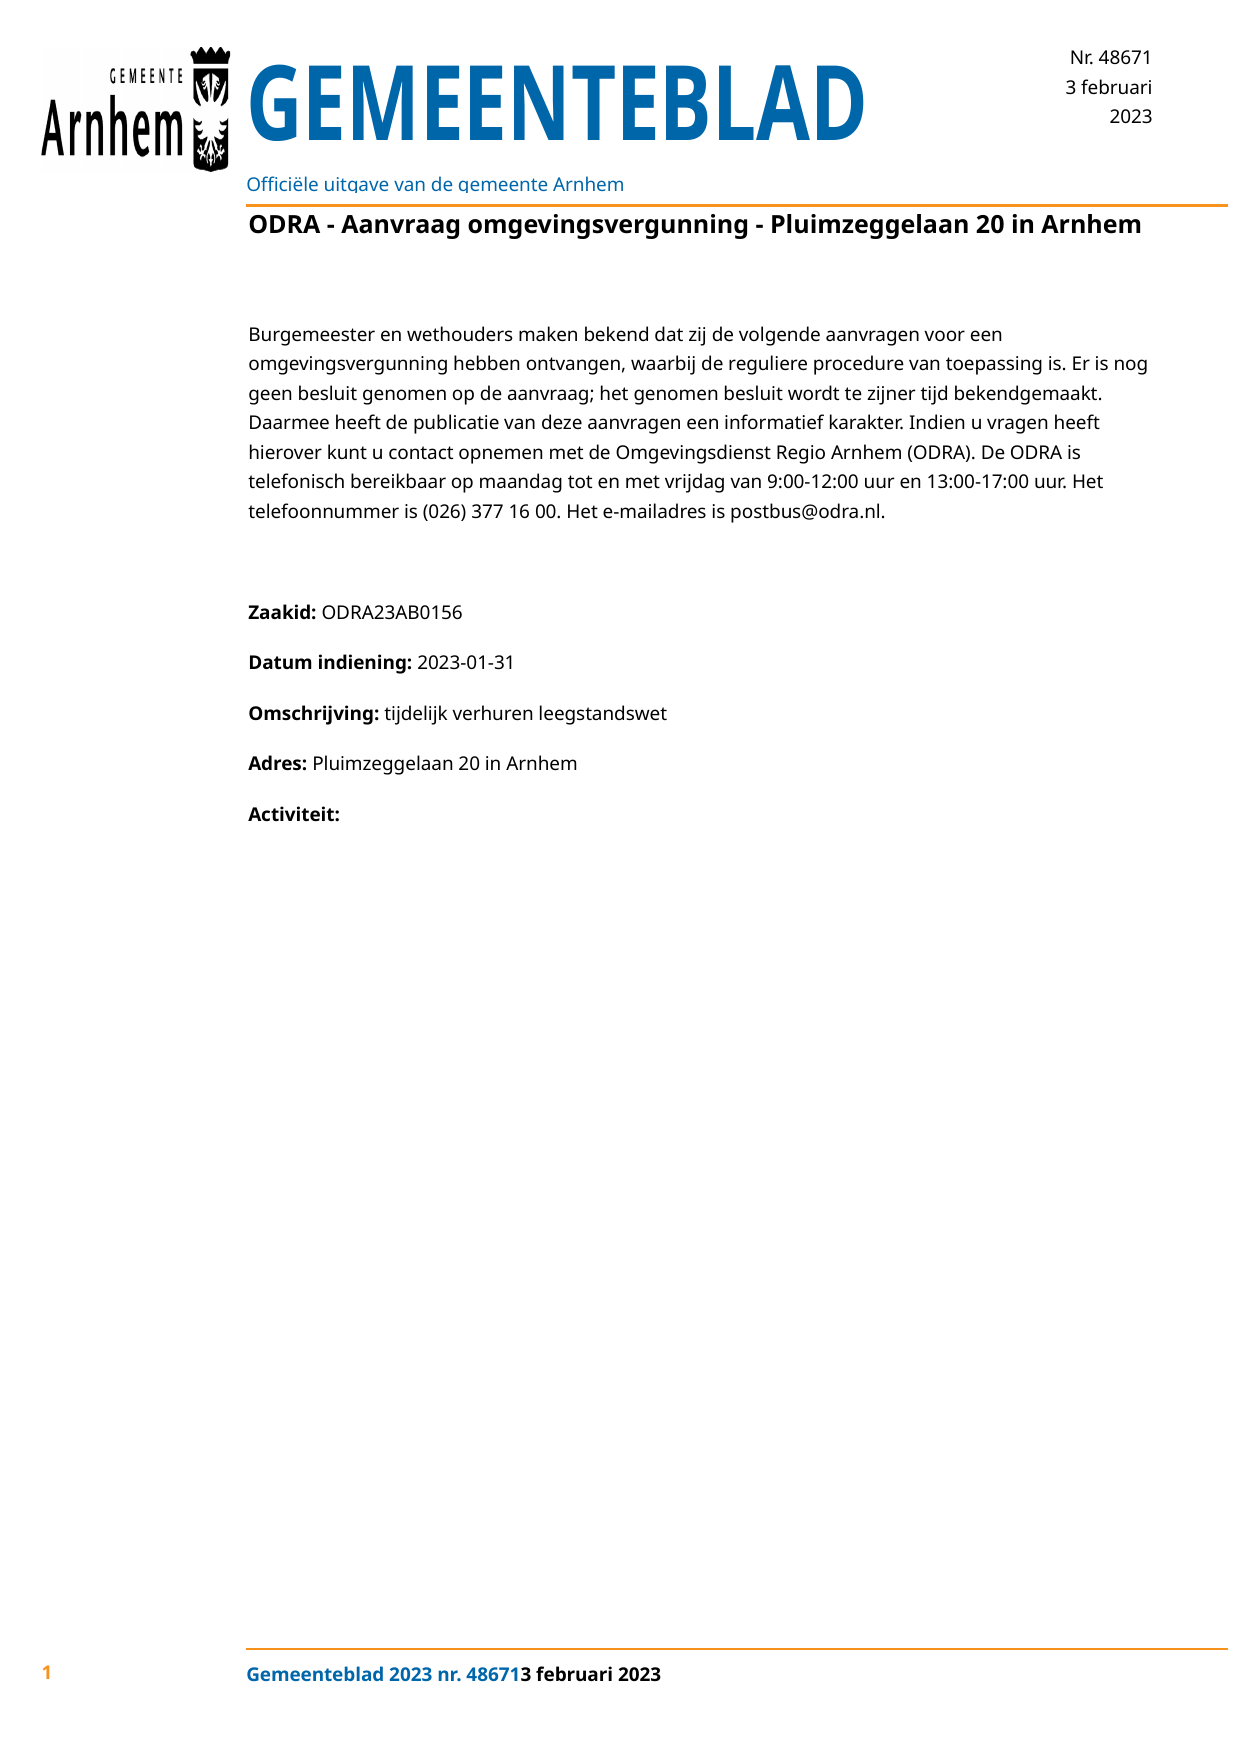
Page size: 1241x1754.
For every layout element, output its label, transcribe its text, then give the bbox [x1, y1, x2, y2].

text Adres: Pluimzeggelaan 20 in Arnhem [248, 750, 1152, 776]
text Datum indiening: 2023-01-31 [248, 649, 1152, 675]
text Zaakid: ODRA23AB0156 [248, 599, 1152, 625]
text Omschrijving: tijdelijk verhuren leegstandswet [248, 700, 1152, 726]
picture [41, 47, 231, 172]
text Activiteit: [248, 801, 1152, 826]
text ODRA - Aanvraag omgevingsvergunning - Pluimzeggelaan 20 in Arnhem [248, 207, 1152, 241]
text Burgemeester en wethouders maken bekend dat zij de volgende aanvragen voor een omgevingsvergunning hebben ontvangen, waarbij de reguliere procedure van toepassing is. Er is nog geen besluit genomen op de aanvraag; het genomen besluit wordt te zijner tijd bekendgemaakt. Daarmee heeft de publicatie van deze aanvragen een informatief karakter. Indien u vragen heeft hierover kunt u contact opnemen met de Omgevingsdienst Regio Arnhem (ODRA). De ODRA is telefonisch bereikbaar op maandag tot en met vrijdag van 9:00-12:00 uur en 13:00-17:00 uur. Het telefoonnummer is (026) 377 16 00. Het e-mailadres is postbus@odra.nl. [248, 321, 1152, 524]
